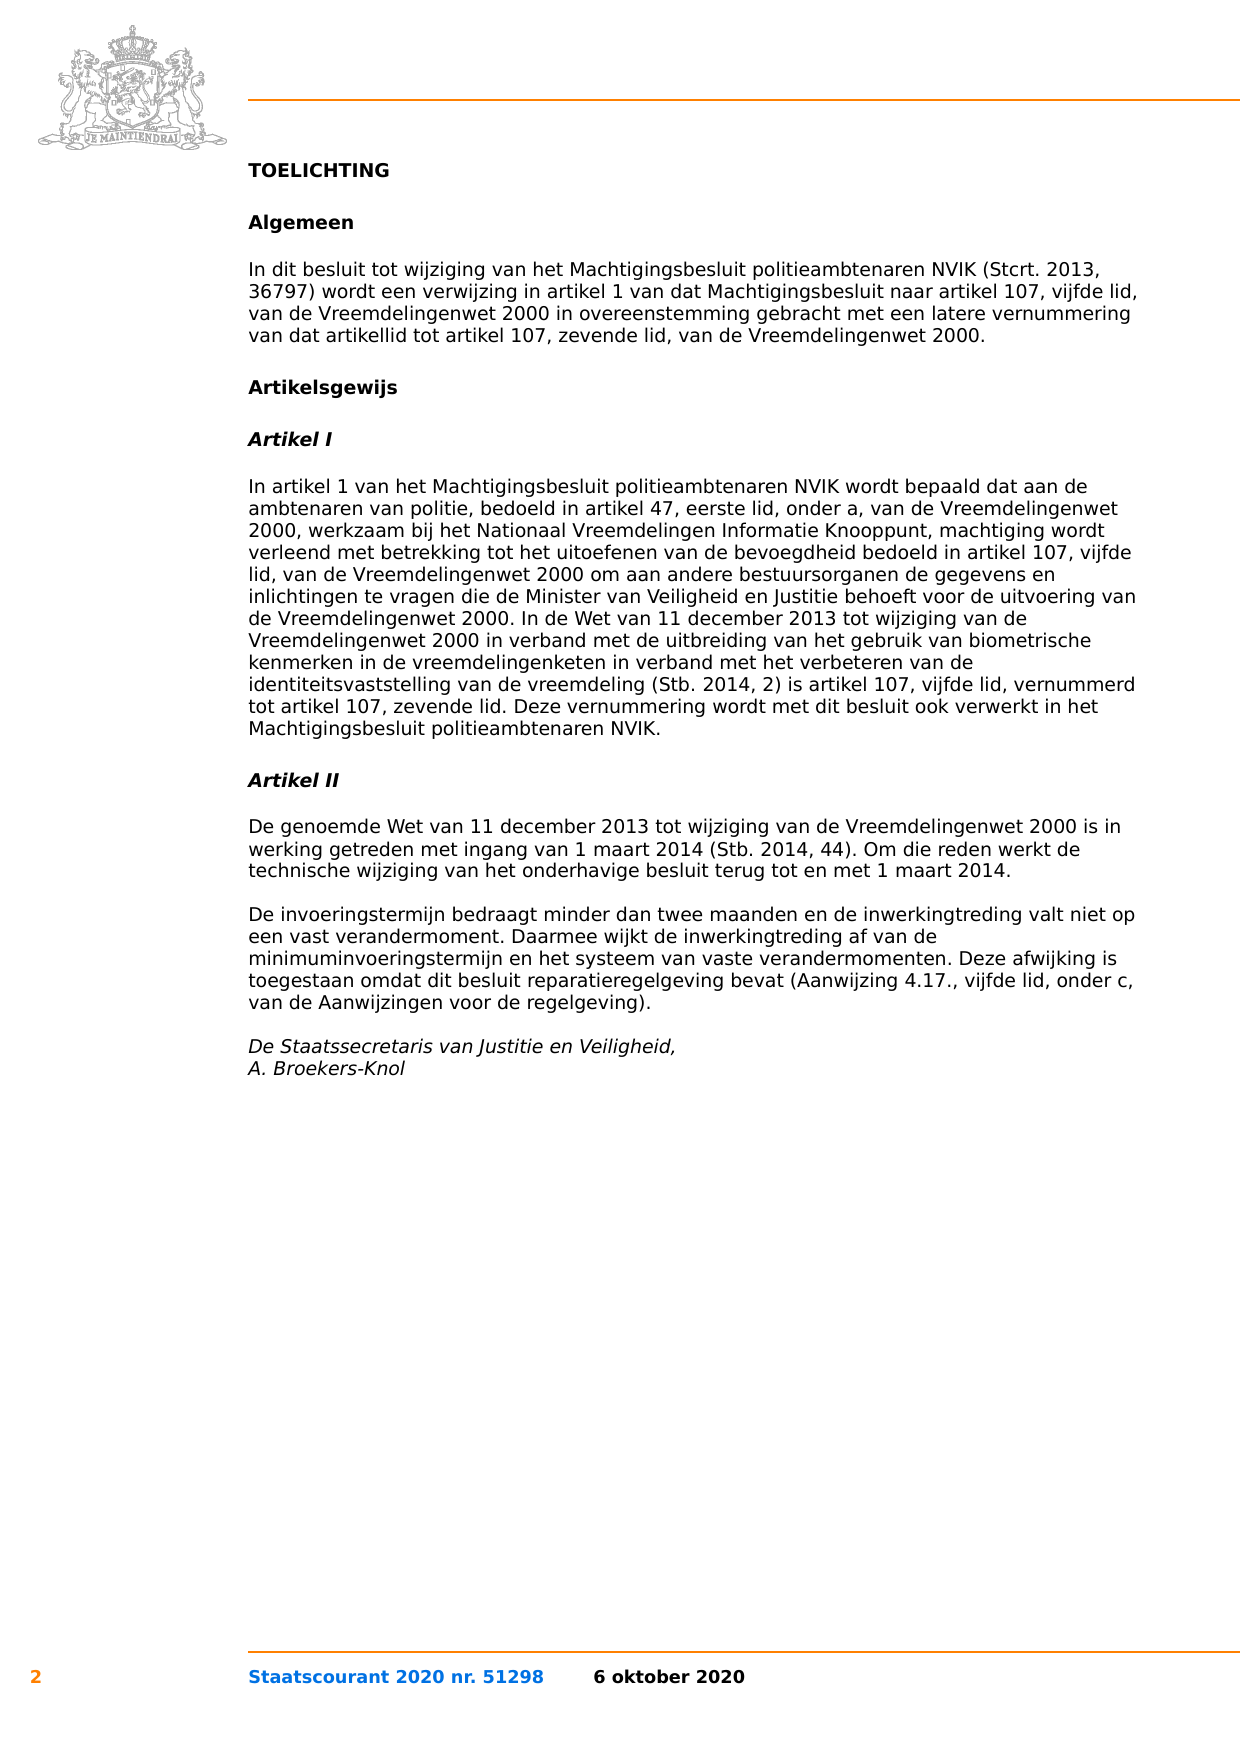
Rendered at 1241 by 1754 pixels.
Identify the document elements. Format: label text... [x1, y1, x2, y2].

text In dit besluit tot wijziging van het Machtigingsbesluit politieambtenaren NVIK (Stcrt. 2013, 36797) wordt een verwijzing in artikel 1 van dat Machtigingsbesluit naar artikel 107, vijfde lid, van de Vreemdelingenwet 2000 in overeenstemming gebracht met een latere vernummering van dat artikellid tot artikel 107, zevende lid, van de Vreemdelingenwet 2000. [248, 259, 1163, 347]
subtitle Artikel II [248, 769, 1163, 791]
picture [38, 25, 227, 150]
subtitle Algemeen [248, 212, 1163, 234]
subtitle Artikel I [248, 429, 1163, 451]
text In artikel 1 van het Machtigingsbesluit politieambtenaren NVIK wordt bepaald dat aan de ambtenaren van politie, bedoeld in artikel 47, eerste lid, onder a, van de Vreemdelingenwet 2000, werkzaam bij het Nationaal Vreemdelingen Informatie Knooppunt, machtiging wordt verleend met betrekking tot het uitoefenen van de bevoegdheid bedoeld in artikel 107, vijfde lid, van de Vreemdelingenwet 2000 om aan andere bestuursorganen de gegevens en inlichtingen te vragen die de Minister van Veiligheid en Justitie behoeft voor de uitvoering van de Vreemdelingenwet 2000. In de Wet van 11 december 2013 tot wijziging van de Vreemdelingenwet 2000 in verband met de uitbreiding van het gebruik van biometrische kenmerken in de vreemdelingenketen in verband met het verbeteren van de identiteitsvaststelling van de vreemdeling (Stb. 2014, 2) is artikel 107, vijfde lid, vernummerd tot artikel 107, zevende lid. Deze vernummering wordt met dit besluit ook verwerkt in het Machtigingsbesluit politieambtenaren NVIK. [248, 476, 1163, 739]
text De genoemde Wet van 11 december 2013 tot wijziging van de Vreemdelingenwet 2000 is in werking getreden met ingang van 1 maart 2014 (Stb. 2014, 44). Om die reden werkt de technische wijziging van het onderhavige besluit terug tot en met 1 maart 2014. [248, 816, 1163, 882]
subtitle TOELICHTING [248, 160, 1163, 182]
text De Staatssecretaris van Justitie en Veiligheid, A. Broekers-Knol [248, 1036, 1163, 1080]
text De invoeringstermijn bedraagt minder dan twee maanden en de inwerkingtreding valt niet op een vast verandermoment. Daarmee wijkt de inwerkingtreding af van de minimuminvoeringstermijn en het systeem van vaste verandermomenten. Deze afwijking is toegestaan omdat dit besluit reparatieregelgeving bevat (Aanwijzing 4.17., vijfde lid, onder c, van de Aanwijzingen voor de regelgeving). [248, 904, 1163, 1014]
subtitle Artikelsgewijs [248, 377, 1163, 399]
